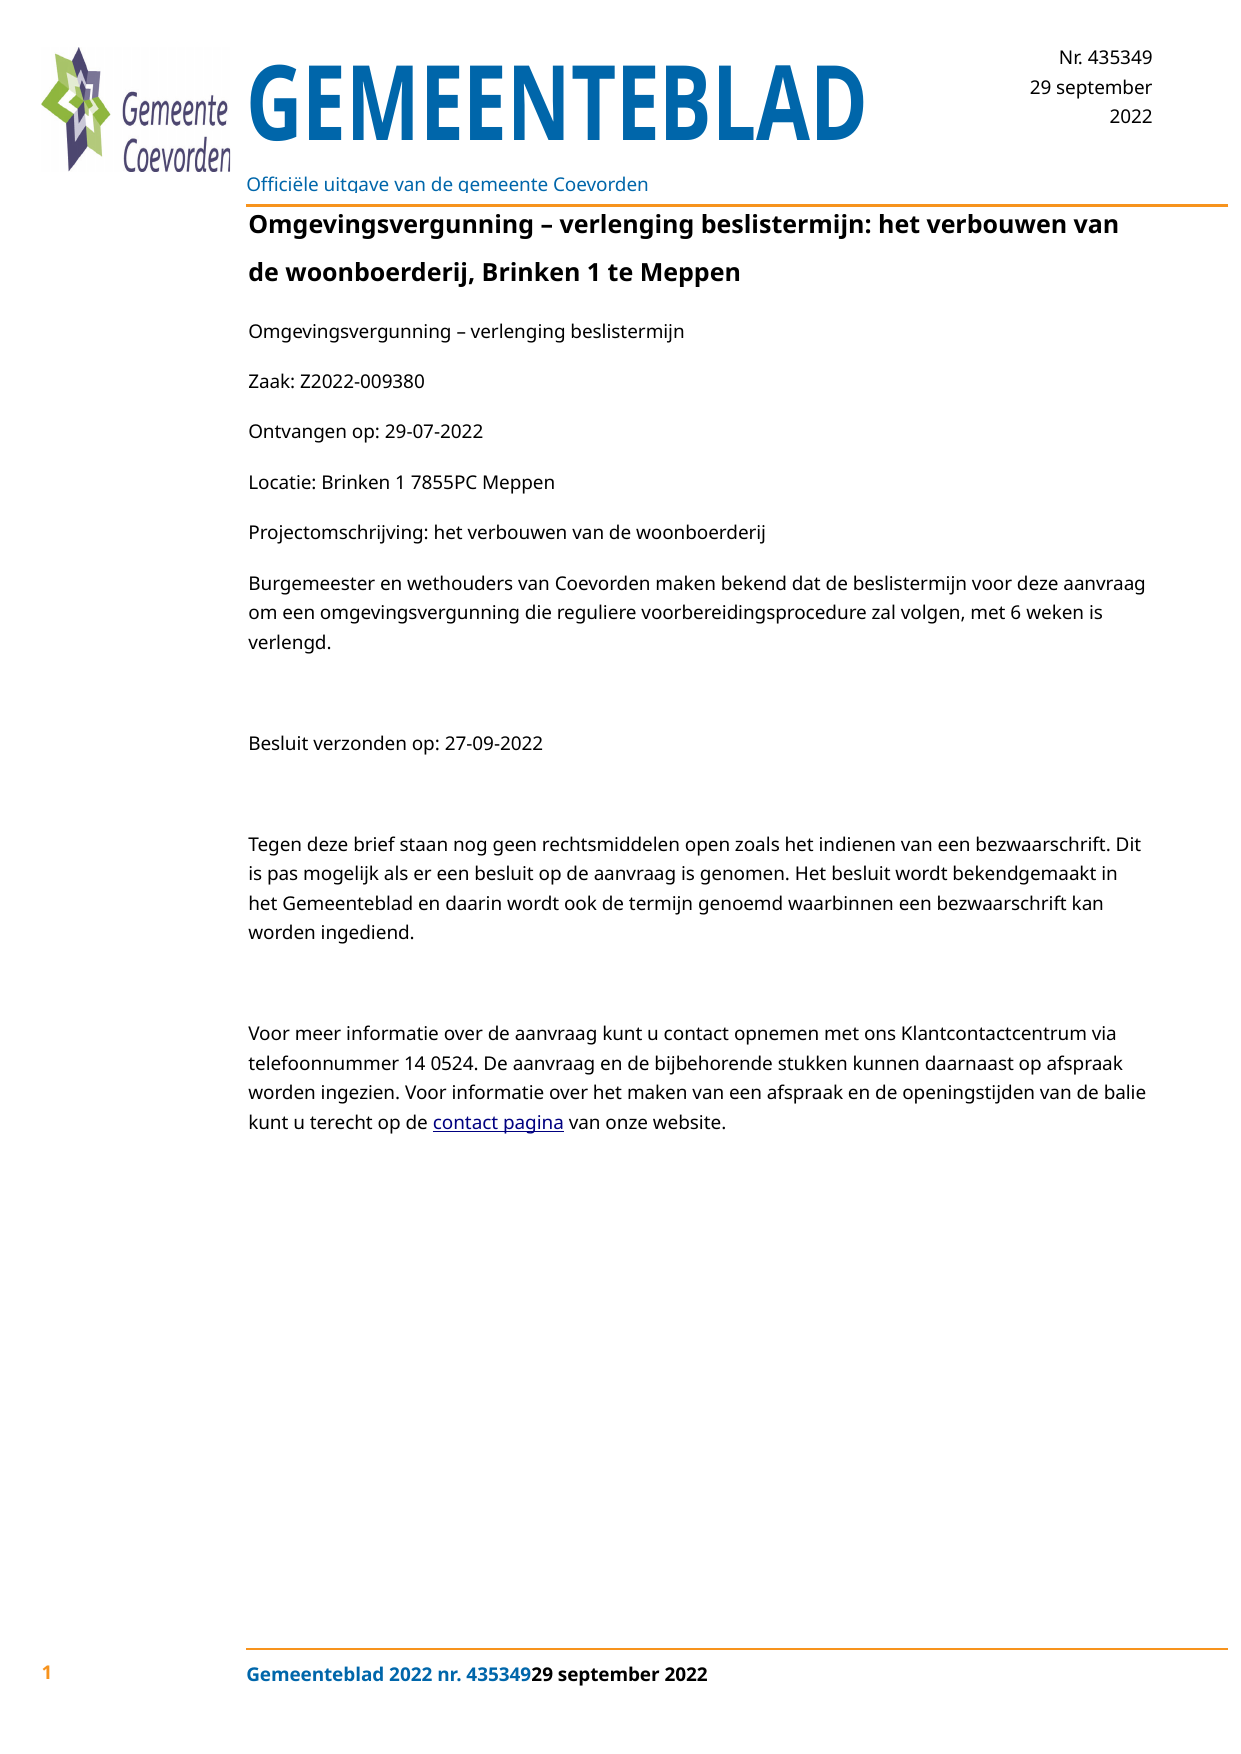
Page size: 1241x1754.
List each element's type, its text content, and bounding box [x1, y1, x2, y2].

text Locatie: Brinken 1 7855PC Meppen [248, 469, 1152, 495]
text Voor meer informatie over de aanvraag kunt u contact opnemen met ons Klantcontactcentrum via telefoonnummer 14 0524. De aanvraag en de bijbehorende stukken kunnen daarnaast op afspraak worden ingezien. Voor informatie over het maken van een afspraak en de openingstijden van de balie kunt u terecht op de contact pagina van onze website. [248, 1020, 1152, 1135]
picture [41, 47, 231, 172]
text Omgevingsvergunning – verlenging beslistermijn: het verbouwen van de woonboerderij, Brinken 1 te Meppen [248, 207, 1152, 288]
text Tegen deze brief staan nog geen rechtsmiddelen open zoals het indienen van een bezwaarschrift. Dit is pas mogelijk als er een besluit op de aanvraag is genomen. Het besluit wordt bekendgemaakt in het Gemeenteblad en daarin wordt ook de termijn genoemd waarbinnen een bezwaarschrift kan worden ingediend. [248, 831, 1152, 945]
text Besluit verzonden op: 27-09-2022 [248, 730, 1152, 756]
text Burgemeester en wethouders van Coevorden maken bekend dat de beslistermijn voor deze aanvraag om een omgevingsvergunning die reguliere voorbereidingsprocedure zal volgen, met 6 weken is verlengd. [248, 570, 1152, 655]
text Projectomschrijving: het verbouwen van de woonboerderij [248, 519, 1152, 545]
text Zaak: Z2022-009380 [248, 368, 1152, 394]
text Omgevingsvergunning – verlenging beslistermijn [248, 318, 1152, 344]
text Ontvangen op: 29-07-2022 [248, 419, 1152, 444]
